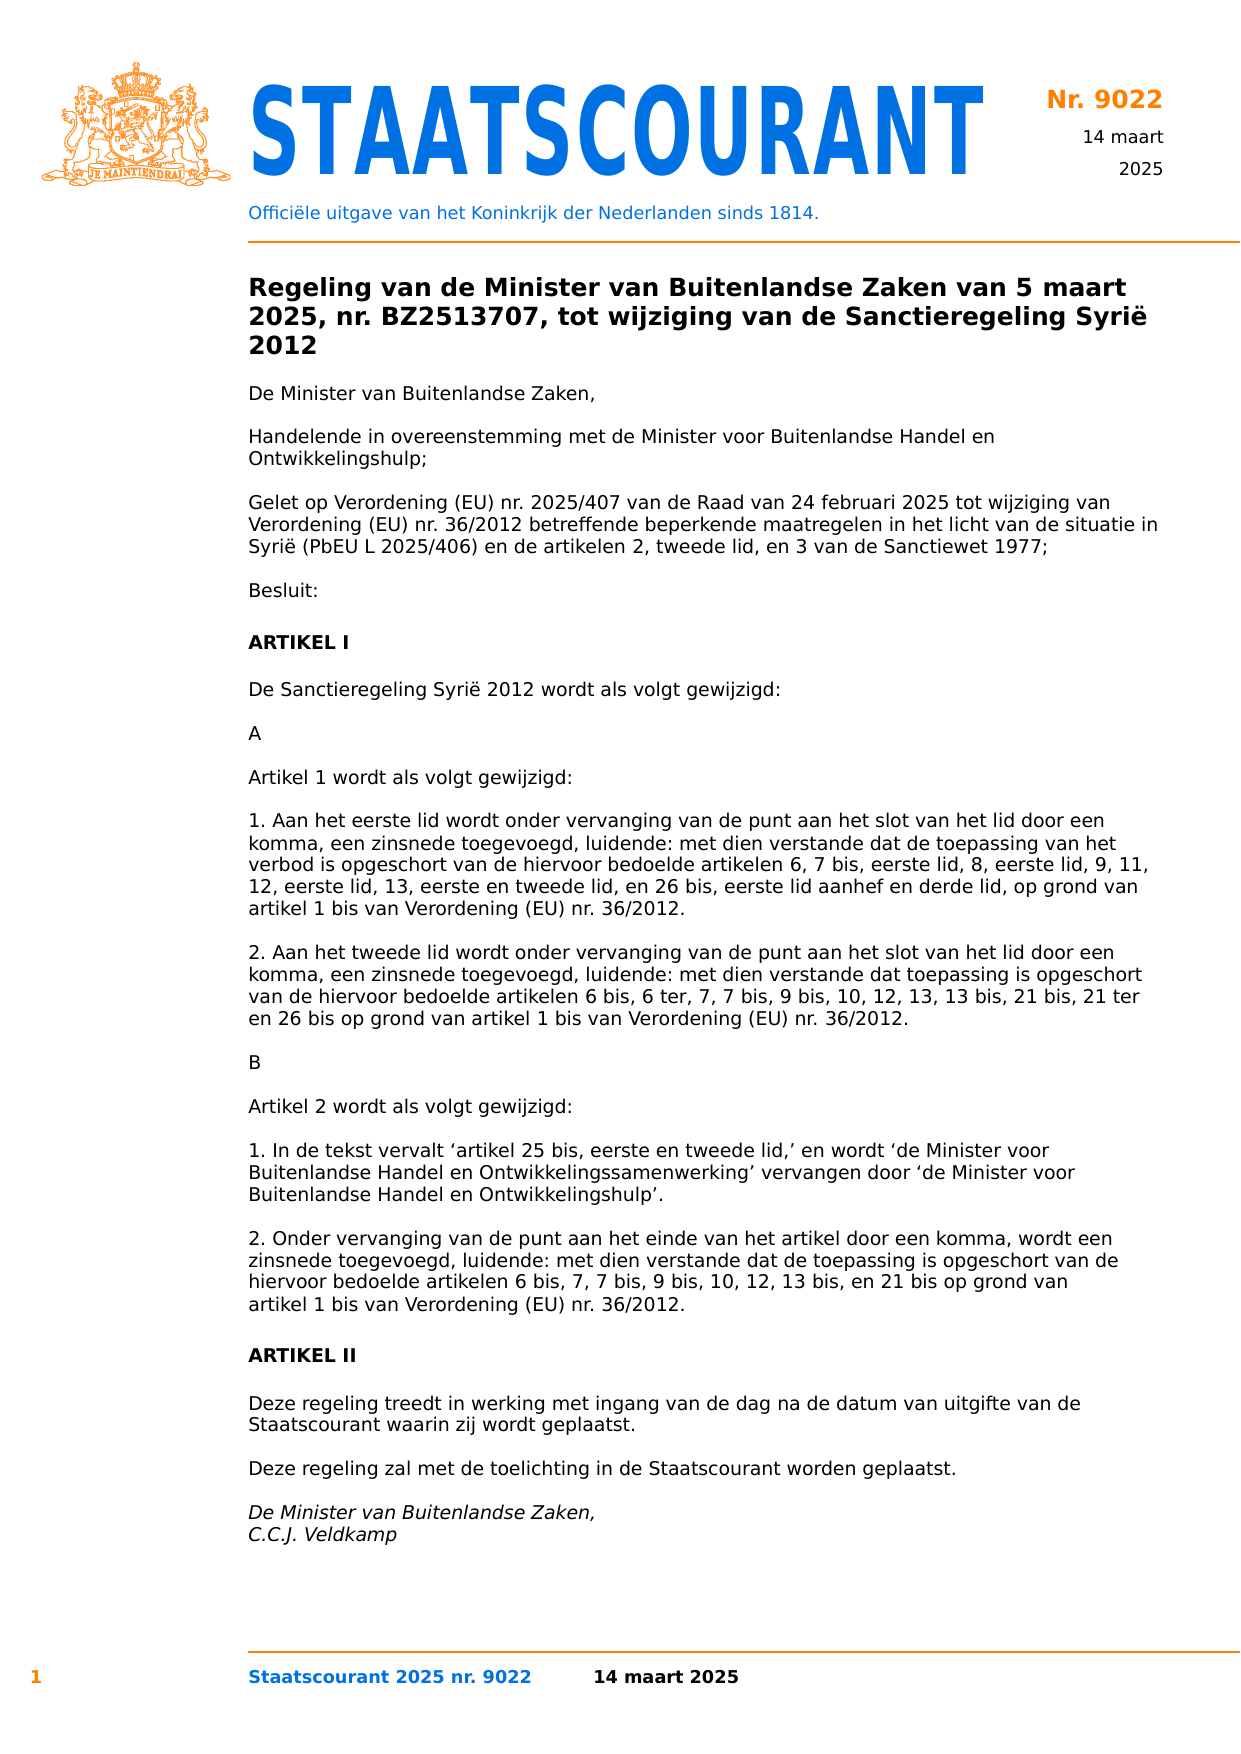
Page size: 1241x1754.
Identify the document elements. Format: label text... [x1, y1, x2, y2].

text 2. Onder vervanging van de punt aan het einde van het artikel door een komma, wordt een zinsnede toegevoegd, luidende: met dien verstande dat de toepassing is opgeschort van de hiervoor bedoelde artikelen 6 bis, 7, 7 bis, 9 bis, 10, 12, 13 bis, en 21 bis op grond van artikel 1 bis van Verordening (EU) nr. 36/2012. [248, 1227, 1163, 1315]
text Besluit: [248, 580, 1163, 602]
picture [41, 62, 231, 186]
text De Sanctieregeling Syrië 2012 wordt als volgt gewijzigd: [248, 679, 1163, 701]
text Artikel 2 wordt als volgt gewijzigd: [248, 1096, 1163, 1118]
text De Minister van Buitenlandse Zaken, C.C.J. Veldkamp [248, 1502, 1163, 1546]
text Deze regeling zal met de toelichting in de Staatscourant worden geplaatst. [248, 1458, 1163, 1480]
table_cell Officiële uitgave van het Koninkrijk der Nederlanden sinds 1814. [248, 203, 1240, 241]
table_header Nr. 9022 [998, 62, 1240, 121]
text 2. Aan het tweede lid wordt onder vervanging van de punt aan het slot van het lid door een komma, een zinsnede toegevoegd, luidende: met dien verstande dat toepassing is opgeschort van de hiervoor bedoelde artikelen 6 bis, 6 ter, 7, 7 bis, 9 bis, 10, 12, 13, 13 bis, 21 bis, 21 ter en 26 bis op grond van artikel 1 bis van Verordening (EU) nr. 36/2012. [248, 942, 1163, 1030]
text B [248, 1052, 1163, 1074]
text Artikel 1 wordt als volgt gewijzigd: [248, 767, 1163, 788]
subtitle ARTIKEL II [248, 1345, 1163, 1367]
text Deze regeling treedt in werking met ingang van de dag na de datum van uitgifte van de Staatscourant waarin zij wordt geplaatst. [248, 1392, 1163, 1436]
text Gelet op Verordening (EU) nr. 2025/407 van de Raad van 24 februari 2025 tot wijziging van Verordening (EU) nr. 36/2012 betreffende beperkende maatregelen in het licht van de situatie in Syrië (PbEU L 2025/406) en de artikelen 2, tweede lid, en 3 van de Sanctiewet 1977; [248, 492, 1163, 558]
text De Minister van Buitenlandse Zaken, [248, 382, 1163, 404]
table_cell 14 maart [998, 121, 1240, 153]
table_cell 2025 [998, 153, 1240, 203]
subtitle ARTIKEL I [248, 632, 1163, 654]
table_header STAATSCOURANT [248, 62, 998, 203]
text 1. In de tekst vervalt ‘artikel 25 bis, eerste en tweede lid,’ en wordt ‘de Minister voor Buitenlandse Handel en Ontwikkelingssamenwerking’ vervangen door ‘de Minister voor Buitenlandse Handel en Ontwikkelingshulp’. [248, 1140, 1163, 1206]
text 1. Aan het eerste lid wordt onder vervanging van de punt aan het slot van het lid door een komma, een zinsnede toegevoegd, luidende: met dien verstande dat de toepassing van het verbod is opgeschort van de hiervoor bedoelde artikelen 6, 7 bis, eerste lid, 8, eerste lid, 9, 11, 12, eerste lid, 13, eerste en tweede lid, en 26 bis, eerste lid aanhef en derde lid, op grond van artikel 1 bis van Verordening (EU) nr. 36/2012. [248, 810, 1163, 920]
subtitle Regeling van de Minister van Buitenlandse Zaken van 5 maart 2025, nr. BZ2513707, tot wijziging van de Sanctieregeling Syrië 2012 [248, 273, 1163, 361]
table_header [25, 62, 248, 241]
text Handelende in overeenstemming met de Minister voor Buitenlandse Handel en Ontwikkelingshulp; [248, 426, 1163, 470]
text A [248, 723, 1163, 745]
